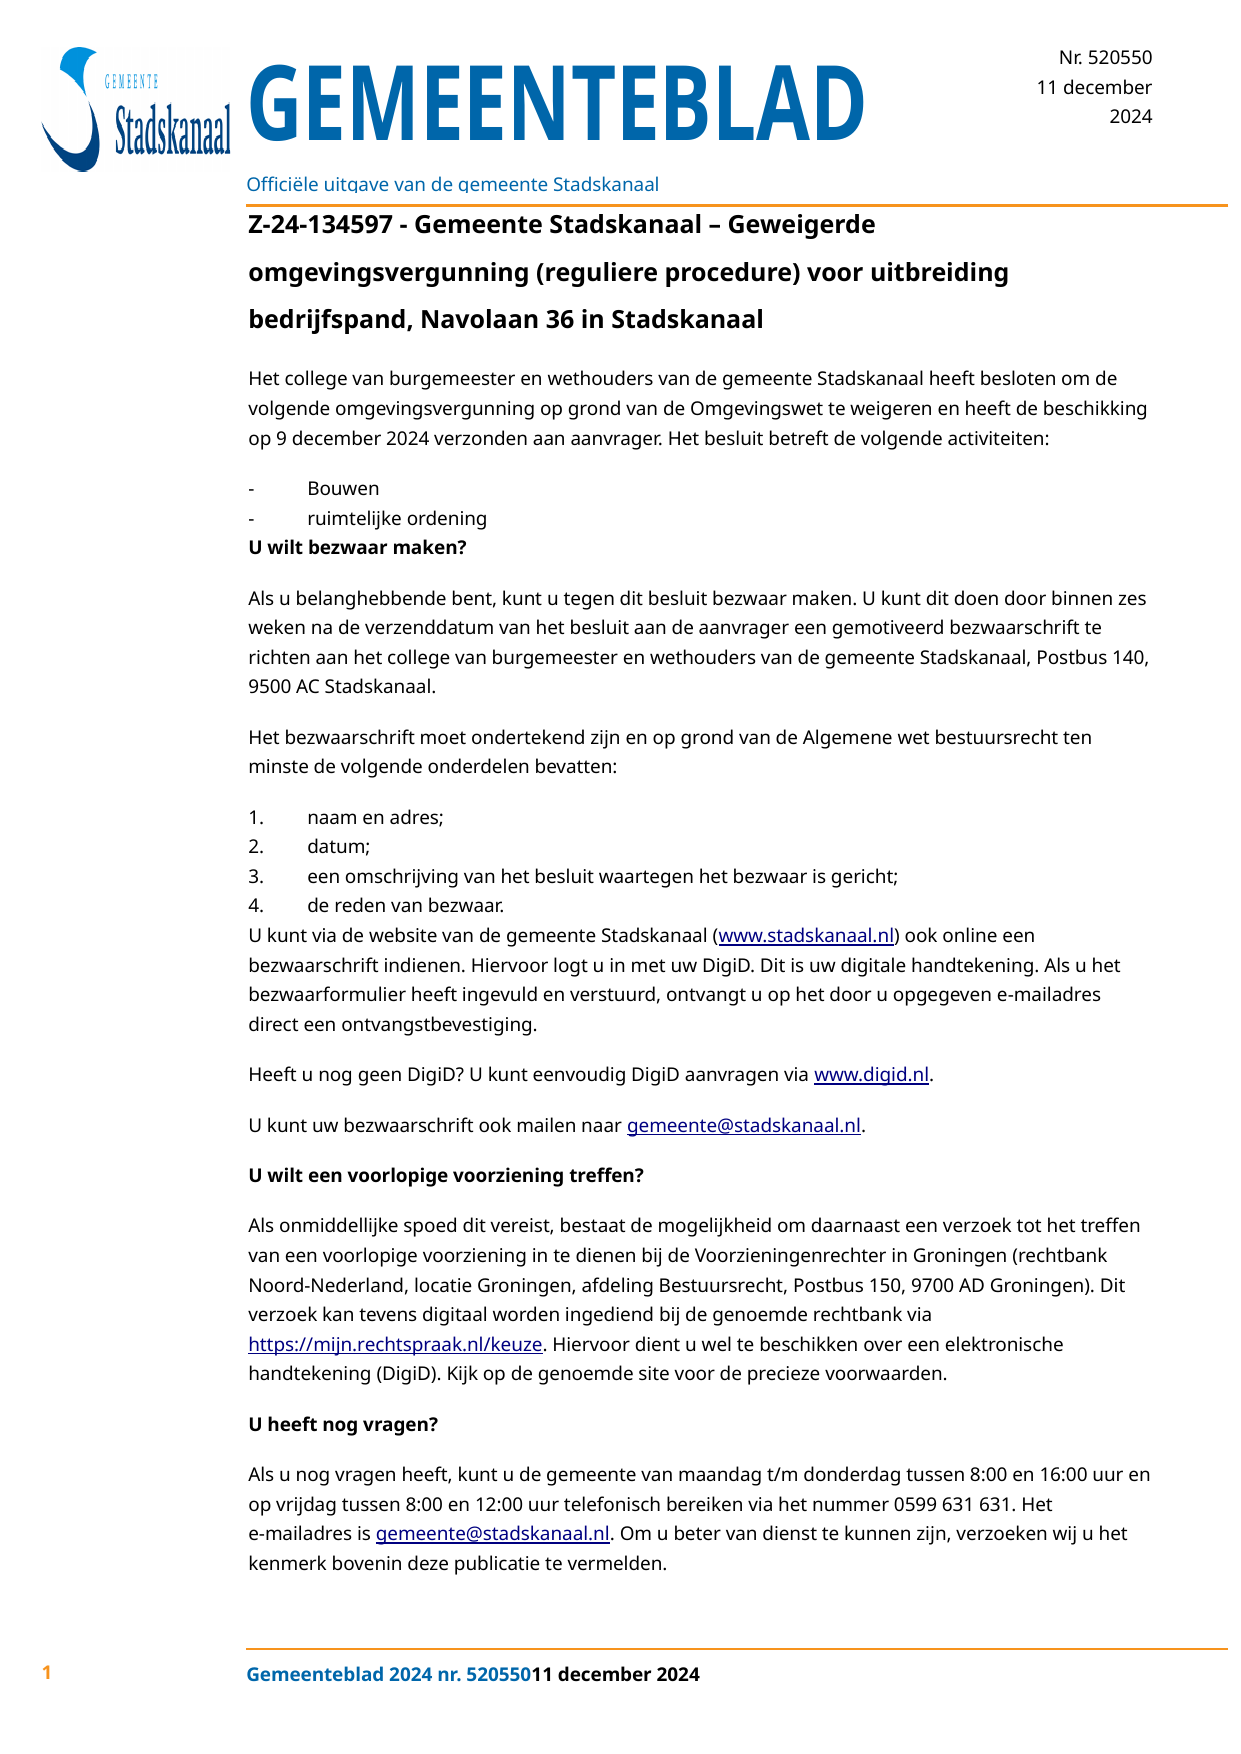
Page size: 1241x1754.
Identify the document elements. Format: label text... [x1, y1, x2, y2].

text Z-24-134597 - Gemeente Stadskanaal – Geweigerde omgevingsvergunning (reguliere procedure) voor uitbreiding bedrijfspand, Navolaan 36 in Stadskanaal [248, 207, 1152, 336]
list ruimtelijke ordening [248, 505, 1152, 530]
picture [41, 47, 231, 172]
list naam en adres; [248, 804, 1152, 829]
list de reden van bezwaar. [248, 893, 1152, 918]
list Bouwen [248, 475, 1152, 501]
text Het bezwaarschrift moet ondertekend zijn en op grond van de Algemene wet bestuursrecht ten minste de volgende onderdelen bevatten: [248, 724, 1152, 779]
text Als u nog vragen heeft, kunt u de gemeente van maandag t/m donderdag tussen 8:00 en 16:00 uur en op vrijdag tussen 8:00 en 12:00 uur telefonisch bereiken via het nummer 0599 631 631. Het e‑mailadres is gemeente@stadskanaal.nl. Om u beter van dienst te kunnen zijn, verzoeken wij u het kenmerk bovenin deze publicatie te vermelden. [248, 1461, 1152, 1576]
text Heeft u nog geen DigiD? U kunt eenvoudig DigiD aanvragen via www.digid.nl. [248, 1061, 1152, 1087]
list een omschrijving van het besluit waartegen het bezwaar is gericht; [248, 863, 1152, 889]
text Als onmiddellijke spoed dit vereist, bestaat de mogelijkheid om daarnaast een verzoek tot het treffen van een voorlopige voorziening in te dienen bij de Voorzieningenrechter in Groningen (rechtbank Noord-Nederland, locatie Groningen, afdeling Bestuursrecht, Postbus 150, 9700 AD Groningen). Dit verzoek kan tevens digitaal worden ingediend bij de genoemde rechtbank via https://mijn.rechtspraak.nl/keuze. Hiervoor dient u wel te beschikken over een elektronische handtekening (DigiD). Kijk op de genoemde site voor de precieze voorwaarden. [248, 1213, 1152, 1386]
text Het college van burgemeester en wethouders van de gemeente Stadskanaal heeft besloten om de volgende omgevingsvergunning op grond van de Omgevingswet te weigeren en heeft de beschikking op 9 december 2024 verzonden aan aanvrager. Het besluit betreft de volgende activiteiten: [248, 366, 1152, 450]
text U wilt een voorlopige voorziening treffen? [248, 1162, 1152, 1188]
text U kunt uw bezwaarschrift ook mailen naar gemeente@stadskanaal.nl. [248, 1112, 1152, 1137]
text U heeft nog vragen? [248, 1411, 1152, 1437]
text Als u belanghebbende bent, kunt u tegen dit besluit bezwaar maken. U kunt dit doen door binnen zes weken na de verzenddatum van het besluit aan de aanvrager een gemotiveerd bezwaarschrift te richten aan het college van burgemeester en wethouders van de gemeente Stadskanaal, Postbus 140, 9500 AC Stadskanaal. [248, 585, 1152, 699]
list datum; [248, 833, 1152, 859]
text U kunt via de website van de gemeente Stadskanaal (www.stadskanaal.nl) ook online een bezwaarschrift indienen. Hiervoor logt u in met uw DigiD. Dit is uw digitale handtekening. Als u het bezwaarformulier heeft ingevuld en verstuurd, ontvangt u op het door u opgegeven e‑mailadres direct een ontvangstbevestiging. [248, 922, 1152, 1037]
text U wilt bezwaar maken? [248, 534, 1152, 560]
